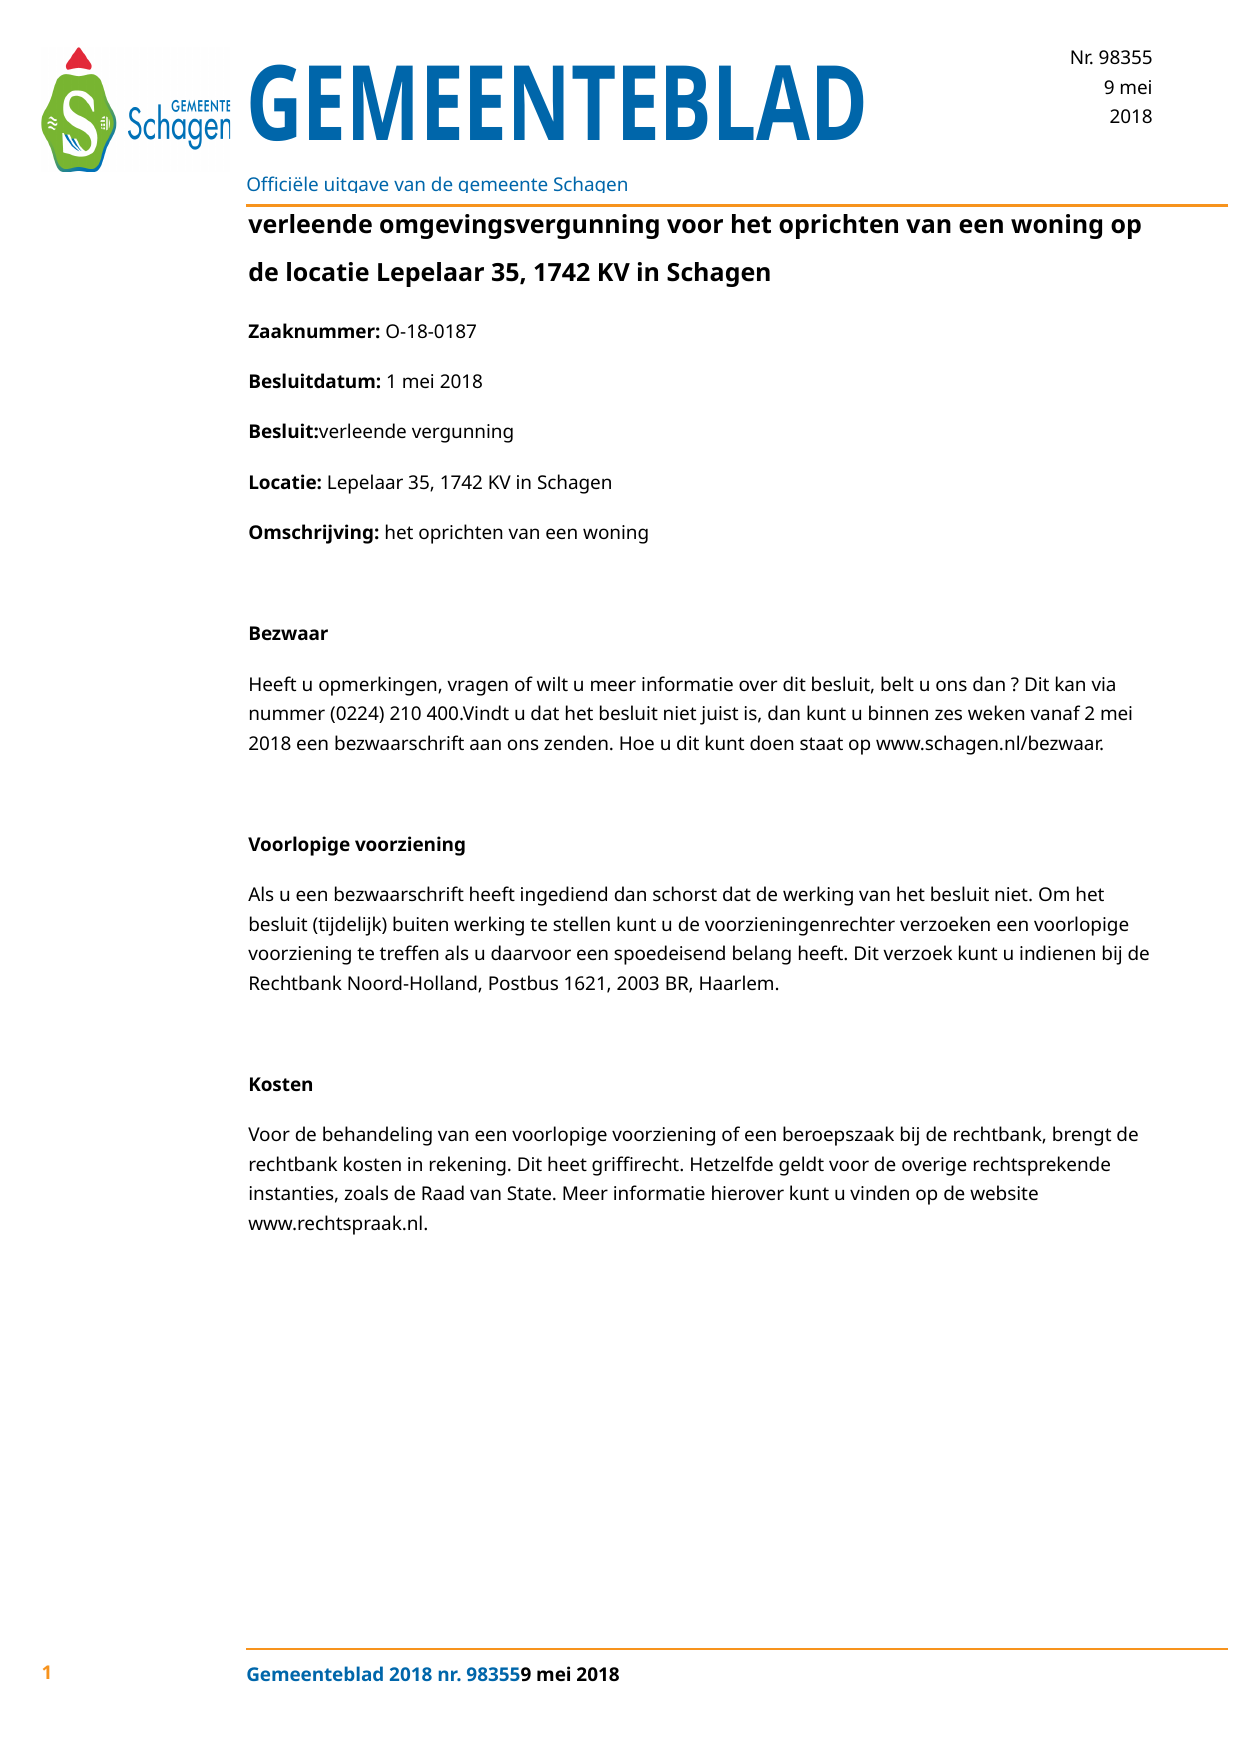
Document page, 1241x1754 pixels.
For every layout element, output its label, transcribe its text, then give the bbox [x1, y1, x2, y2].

text Bezwaar [248, 620, 1152, 646]
picture [41, 47, 231, 172]
text Besluitdatum: 1 mei 2018 [248, 368, 1152, 394]
text Omschrijving: het oprichten van een woning [248, 519, 1152, 545]
text Besluit:verleende vergunning [248, 419, 1152, 444]
text Voorlopige voorziening [248, 831, 1152, 857]
text Als u een bezwaarschrift heeft ingediend dan schorst dat de werking van het besluit niet. Om het besluit (tijdelijk) buiten werking te stellen kunt u de voorzieningenrechter verzoeken een voorlopige voorziening te treffen als u daarvoor een spoedeisend belang heeft. Dit verzoek kunt u indienen bij de Rechtbank Noord-Holland, Postbus 1621, 2003 BR, Haarlem. [248, 881, 1152, 996]
text Locatie: Lepelaar 35, 1742 KV in Schagen [248, 469, 1152, 495]
text Voor de behandeling van een voorlopige voorziening of een beroepszaak bij de rechtbank, brengt de rechtbank kosten in rekening. Dit heet griffirecht. Hetzelfde geldt voor de overige rechtsprekende instanties, zoals de Raad van State. Meer informatie hierover kunt u vinden op de website www.rechtspraak.nl. [248, 1121, 1152, 1236]
text Kosten [248, 1071, 1152, 1097]
text Heeft u opmerkingen, vragen of wilt u meer informatie over dit besluit, belt u ons dan ? Dit kan via nummer (0224) 210 400.Vindt u dat het besluit niet juist is, dan kunt u binnen zes weken vanaf 2 mei 2018 een bezwaarschrift aan ons zenden. Hoe u dit kunt doen staat op www.schagen.nl/bezwaar. [248, 671, 1152, 756]
text verleende omgevingsvergunning voor het oprichten van een woning op de locatie Lepelaar 35, 1742 KV in Schagen [248, 207, 1152, 288]
text Zaaknummer: O-18-0187 [248, 318, 1152, 344]
